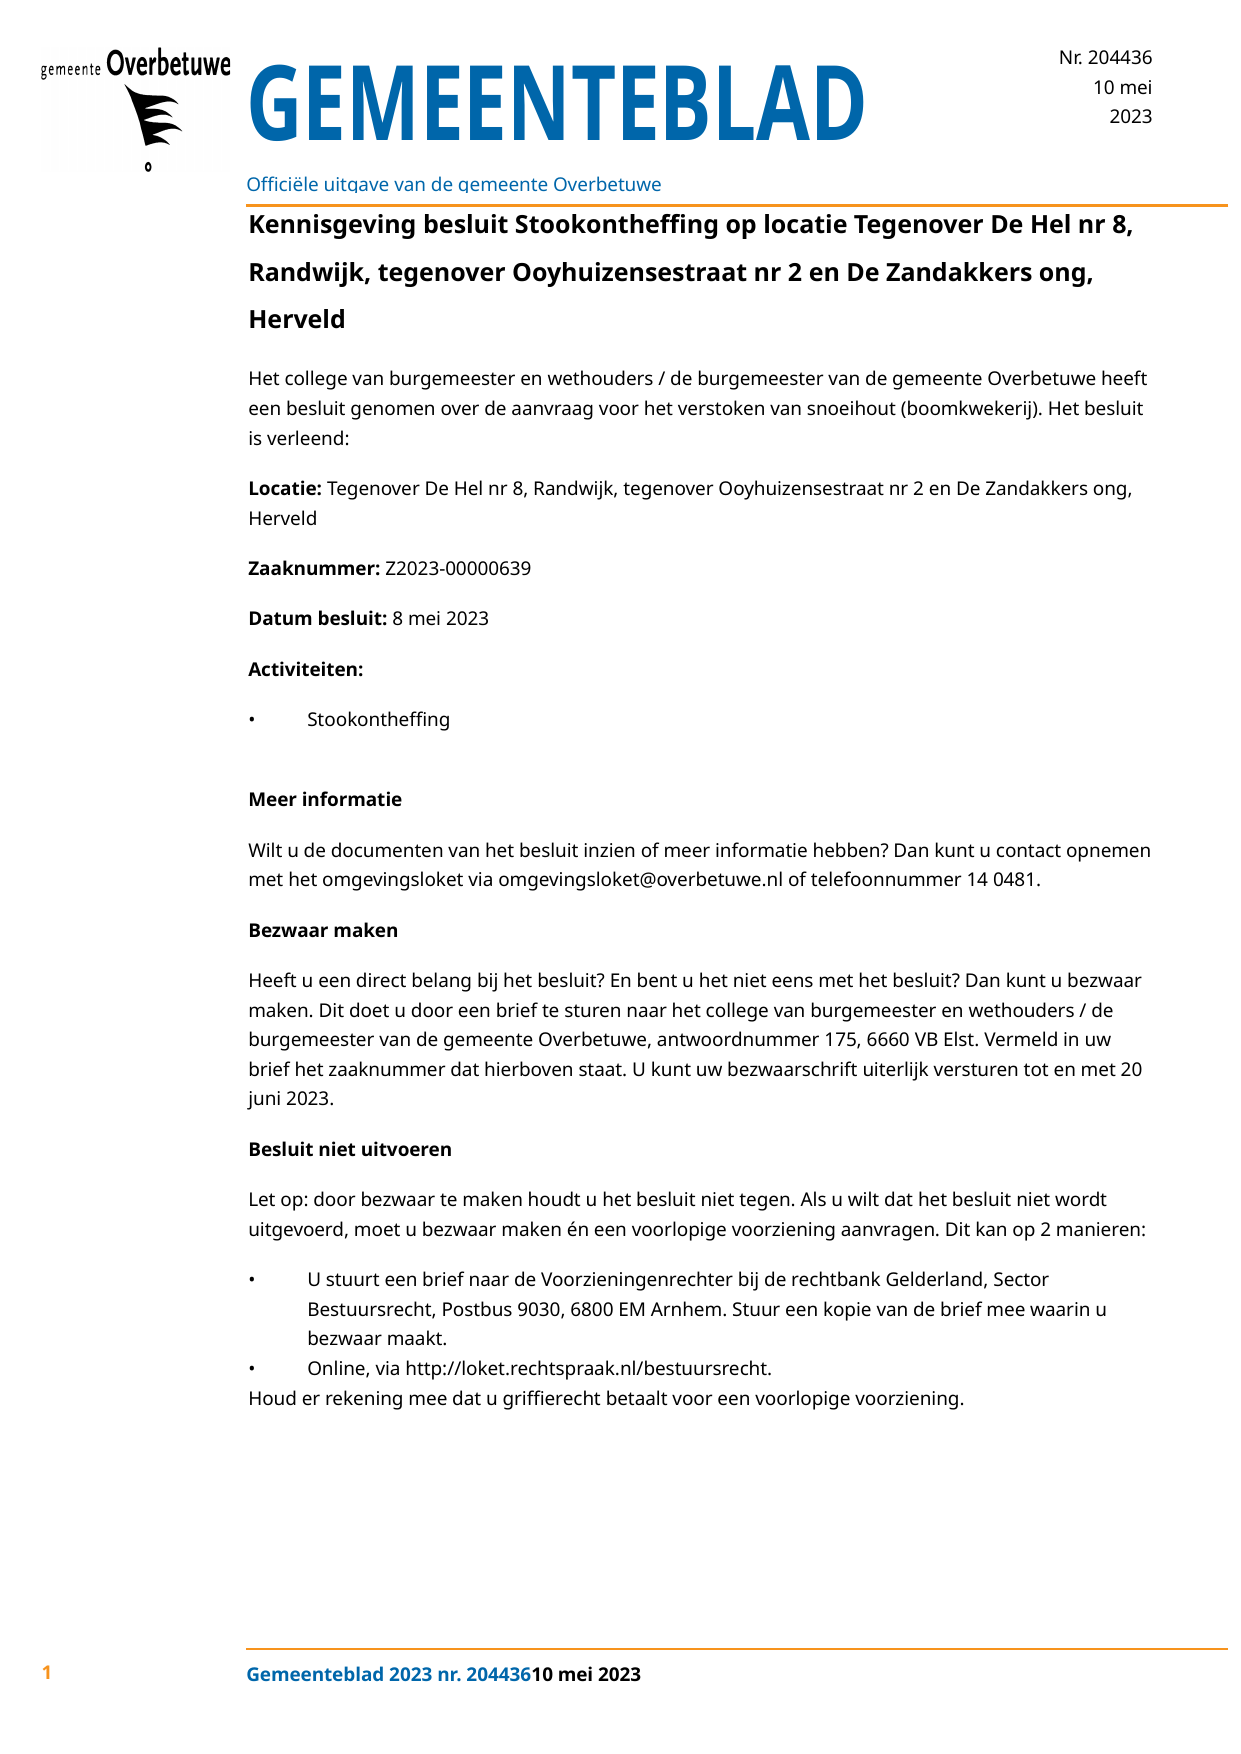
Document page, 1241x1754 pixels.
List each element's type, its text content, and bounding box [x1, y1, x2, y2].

text Kennisgeving besluit Stookontheffing op locatie Tegenover De Hel nr 8, Randwijk, tegenover Ooyhuizensestraat nr 2 en De Zandakkers ong, Herveld [248, 207, 1152, 336]
text Locatie: Tegenover De Hel nr 8, Randwijk, tegenover Ooyhuizensestraat nr 2 en De Zandakkers ong, Herveld [248, 475, 1152, 530]
text Let op: door bezwaar te maken houdt u het besluit niet tegen. Als u wilt dat het besluit niet wordt uitgevoerd, moet u bezwaar maken én een voorlopige voorziening aanvragen. Dit kan op 2 manieren: [248, 1186, 1152, 1242]
text Wilt u de documenten van het besluit inzien of meer informatie hebben? Dan kunt u contact opnemen met het omgevingsloket via omgevingsloket@overbetuwe.nl of telefoonnummer 14 0481. [248, 837, 1152, 892]
text Datum besluit: 8 mei 2023 [248, 606, 1152, 631]
text Het college van burgemeester en wethouders / de burgemeester van de gemeente Overbetuwe heeft een besluit genomen over de aanvraag voor het verstoken van snoeihout (boomkwekerij). Het besluit is verleend: [248, 366, 1152, 450]
list Stookontheffing [248, 706, 1152, 732]
picture [41, 47, 231, 172]
list U stuurt een brief naar de Voorzieningenrechter bij de rechtbank Gelderland, Sector Bestuursrecht, Postbus 9030, 6800 EM Arnhem. Stuur een kopie van de brief mee waarin u bezwaar maakt. [248, 1266, 1152, 1351]
text Zaaknummer: Z2023-00000639 [248, 555, 1152, 581]
text Houd er rekening mee dat u griffierecht betaalt voor een voorlopige voorziening. [248, 1385, 1152, 1410]
text Bezwaar maken [248, 917, 1152, 942]
text Besluit niet uitvoeren [248, 1136, 1152, 1162]
text Heeft u een direct belang bij het besluit? En bent u het niet eens met het besluit? Dan kunt u bezwaar maken. Dit doet u door een brief te sturen naar het college van burgemeester en wethouders / de burgemeester van de gemeente Overbetuwe, antwoordnummer 175, 6660 VB Elst. Vermeld in uw brief het zaaknummer dat hierboven staat. U kunt uw bezwaarschrift uiterlijk versturen tot en met 20 juni 2023. [248, 967, 1152, 1111]
text Meer informatie [248, 786, 1152, 812]
text Activiteiten: [248, 656, 1152, 682]
list Online, via http://loket.rechtspraak.nl/bestuursrecht. [248, 1355, 1152, 1381]
